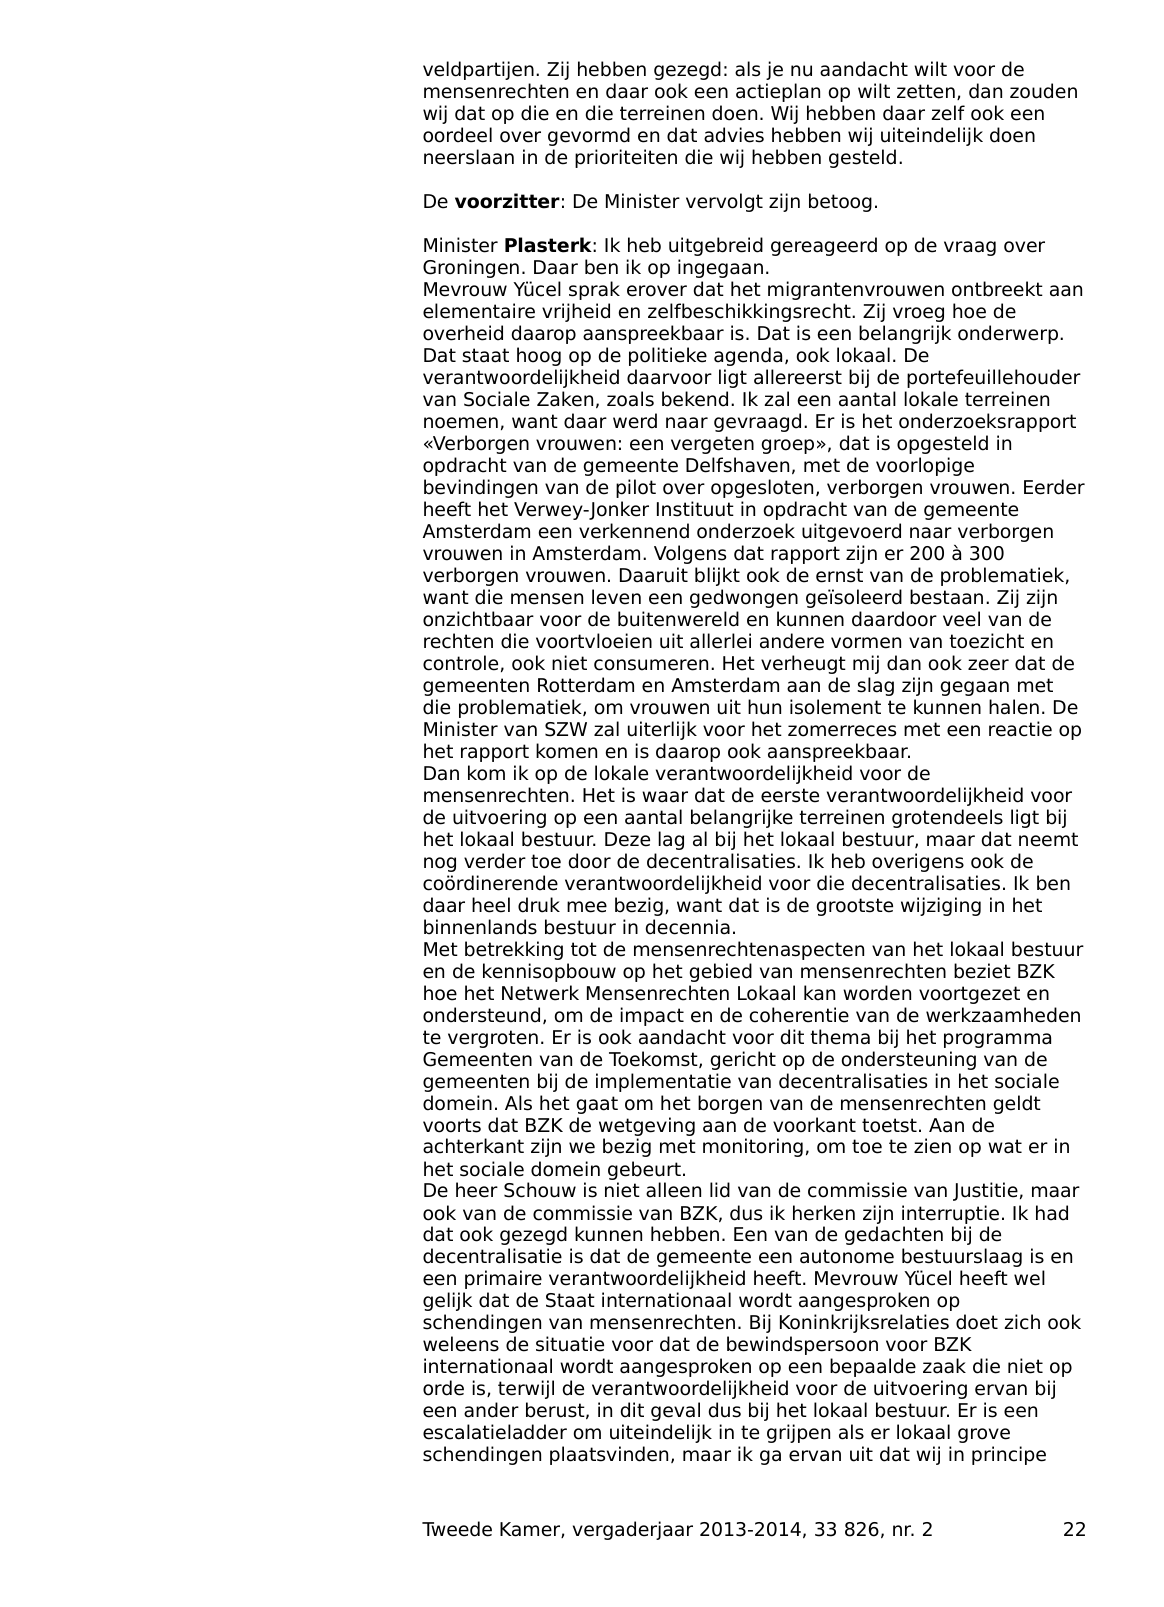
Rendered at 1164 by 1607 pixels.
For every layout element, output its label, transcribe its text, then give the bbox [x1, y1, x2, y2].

text veldpartijen. Zij hebben gezegd: als je nu aandacht wilt voor de mensenrechten en daar ook een actieplan op wilt zetten, dan zouden wij dat op die en die terreinen doen. Wij hebben daar zelf ook een oordeel over gevormd en dat advies hebben wij uiteindelijk doen neerslaan in de prioriteiten die wij hebben gesteld. [422, 59, 1087, 169]
text De heer Schouw is niet alleen lid van de commissie van Justitie, maar ook van de commissie van BZK, dus ik herken zijn interruptie. Ik had dat ook gezegd kunnen hebben. Een van de gedachten bij de decentralisatie is dat de gemeente een autonome bestuurslaag is en een primaire verantwoordelijkheid heeft. Mevrouw Yücel heeft wel gelijk dat de Staat internationaal wordt aangesproken op schendingen van mensenrechten. Bij Koninkrijksrelaties doet zich ook weleens de situatie voor dat de bewindspersoon voor BZK internationaal wordt aangesproken op een bepaalde zaak die niet op orde is, terwijl de verantwoordelijkheid voor de uitvoering ervan bij een ander berust, in dit geval dus bij het lokaal bestuur. Er is een escalatieladder om uiteindelijk in te grijpen als er lokaal grove schendingen plaatsvinden, maar ik ga ervan uit dat wij in principe [422, 1180, 1087, 1466]
text Dan kom ik op de lokale verantwoordelijkheid voor de mensenrechten. Het is waar dat de eerste verantwoordelijkheid voor de uitvoering op een aantal belangrijke terreinen grotendeels ligt bij het lokaal bestuur. Deze lag al bij het lokaal bestuur, maar dat neemt nog verder toe door de decentralisaties. Ik heb overigens ook de coördinerende verantwoordelijkheid voor die decentralisaties. Ik ben daar heel druk mee bezig, want dat is de grootste wijziging in het binnenlands bestuur in decennia. [422, 763, 1087, 939]
text Minister Plasterk: Ik heb uitgebreid gereageerd op de vraag over Groningen. Daar ben ik op ingegaan. [422, 235, 1087, 279]
text De voorzitter: De Minister vervolgt zijn betoog. [422, 191, 1087, 213]
text Met betrekking tot de mensenrechtenaspecten van het lokaal bestuur en de kennisopbouw op het gebied van mensenrechten beziet BZK hoe het Netwerk Mensenrechten Lokaal kan worden voortgezet en ondersteund, om de impact en de coherentie van de werkzaamheden te vergroten. Er is ook aandacht voor dit thema bij het programma Gemeenten van de Toekomst, gericht op de ondersteuning van de gemeenten bij de implementatie van decentralisaties in het sociale domein. Als het gaat om het borgen van de mensenrechten geldt voorts dat BZK de wetgeving aan de voorkant toetst. Aan de achterkant zijn we bezig met monitoring, om toe te zien op wat er in het sociale domein gebeurt. [422, 939, 1087, 1180]
text Mevrouw Yücel sprak erover dat het migrantenvrouwen ontbreekt aan elementaire vrijheid en zelfbeschikkingsrecht. Zij vroeg hoe de overheid daarop aanspreekbaar is. Dat is een belangrijk onderwerp. Dat staat hoog op de politieke agenda, ook lokaal. De verantwoordelijkheid daarvoor ligt allereerst bij de portefeuillehouder van Sociale Zaken, zoals bekend. Ik zal een aantal lokale terreinen noemen, want daar werd naar gevraagd. Er is het onderzoeksrapport «Verborgen vrouwen: een vergeten groep», dat is opgesteld in opdracht van de gemeente Delfshaven, met de voorlopige bevindingen van de pilot over opgesloten, verborgen vrouwen. Eerder heeft het Verwey-Jonker Instituut in opdracht van de gemeente Amsterdam een verkennend onderzoek uitgevoerd naar verborgen vrouwen in Amsterdam. Volgens dat rapport zijn er 200 à 300 verborgen vrouwen. Daaruit blijkt ook de ernst van de problematiek, want die mensen leven een gedwongen geïsoleerd bestaan. Zij zijn onzichtbaar voor de buitenwereld en kunnen daardoor veel van de rechten die voortvloeien uit allerlei andere vormen van toezicht en controle, ook niet consumeren. Het verheugt mij dan ook zeer dat de gemeenten Rotterdam en Amsterdam aan de slag zijn gegaan met die problematiek, om vrouwen uit hun isolement te kunnen halen. De Minister van SZW zal uiterlijk voor het zomerreces met een reactie op het rapport komen en is daarop ook aanspreekbaar. [422, 279, 1087, 763]
